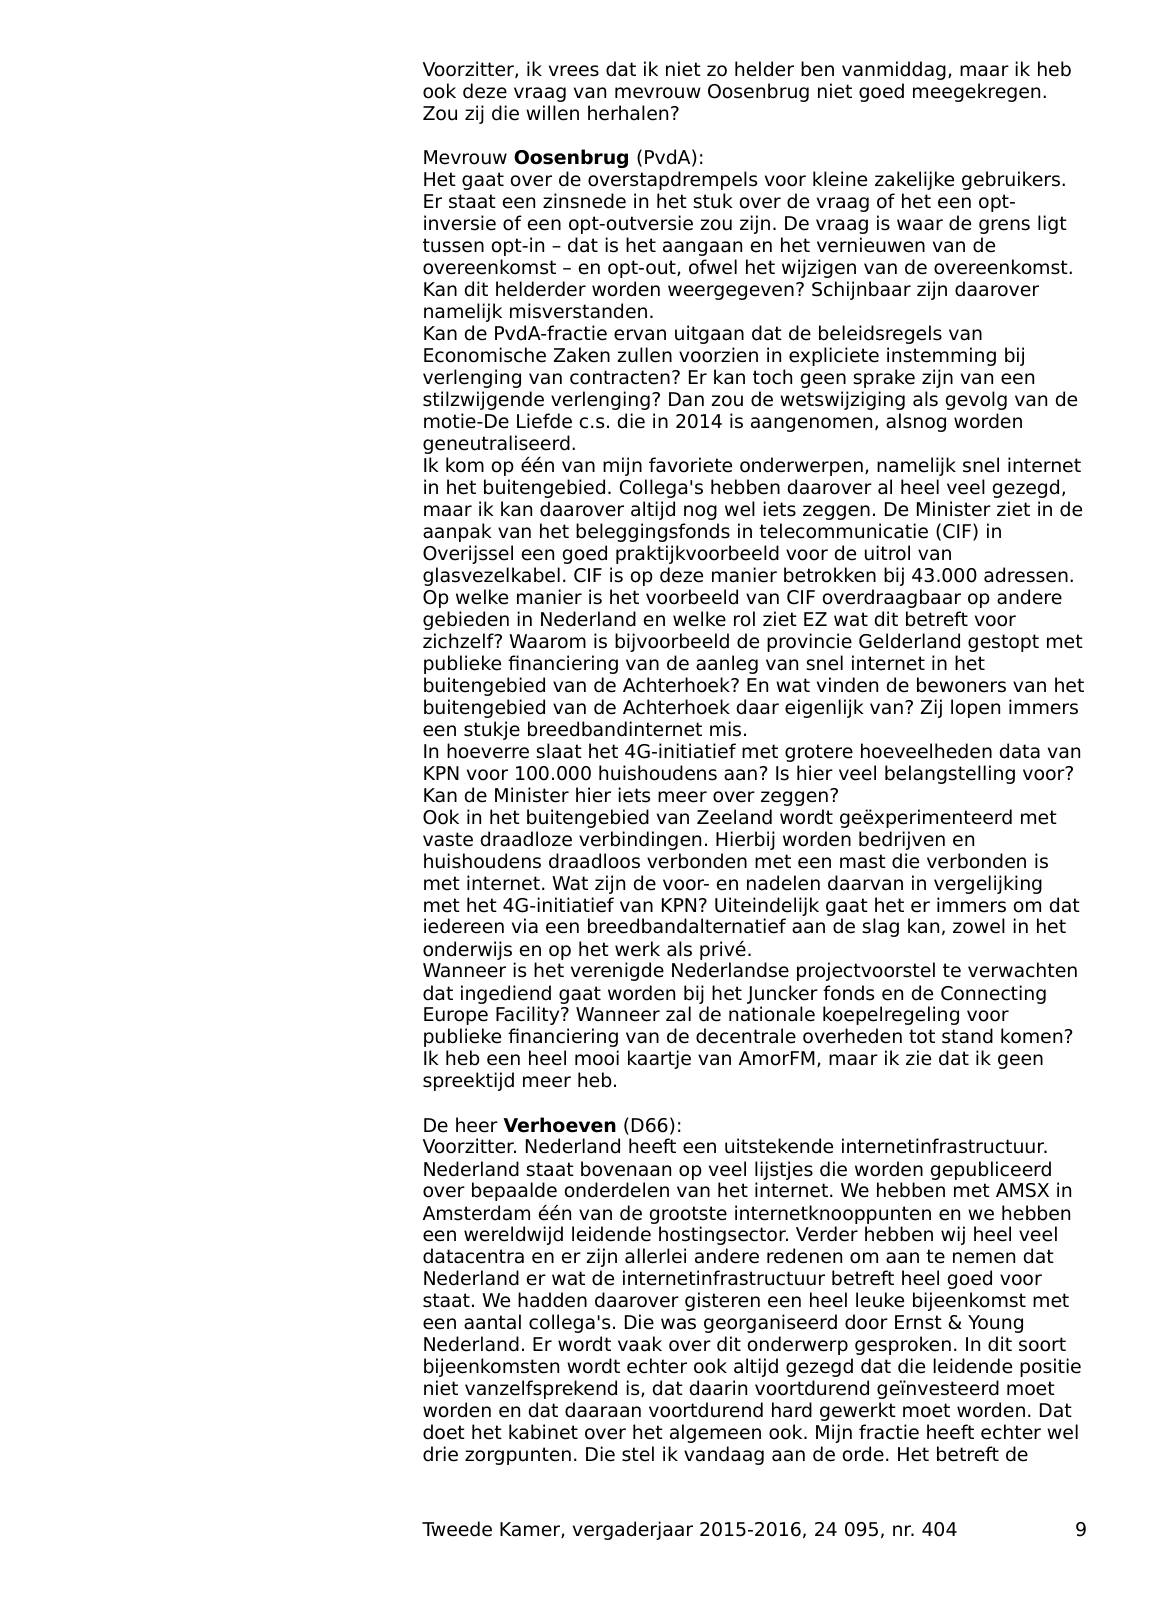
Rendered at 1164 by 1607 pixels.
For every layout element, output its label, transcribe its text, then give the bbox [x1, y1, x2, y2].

text Voorzitter. Nederland heeft een uitstekende internetinfrastructuur. Nederland staat bovenaan op veel lijstjes die worden gepubliceerd over bepaalde onderdelen van het internet. We hebben met AMSX in Amsterdam één van de grootste internetknooppunten en we hebben een wereldwijd leidende hostingsector. Verder hebben wij heel veel datacentra en er zijn allerlei andere redenen om aan te nemen dat Nederland er wat de internetinfrastructuur betreft heel goed voor staat. We hadden daarover gisteren een heel leuke bijeenkomst met een aantal collega's. Die was georganiseerd door Ernst & Young Nederland. Er wordt vaak over dit onderwerp gesproken. In dit soort bijeenkomsten wordt echter ook altijd gezegd dat die leidende positie niet vanzelfsprekend is, dat daarin voortdurend geïnvesteerd moet worden en dat daaraan voortdurend hard gewerkt moet worden. Dat doet het kabinet over het algemeen ook. Mijn fractie heeft echter wel drie zorgpunten. Die stel ik vandaag aan de orde. Het betreft de [422, 1136, 1087, 1466]
text Kan de PvdA-fractie ervan uitgaan dat de beleidsregels van Economische Zaken zullen voorzien in expliciete instemming bij verlenging van contracten? Er kan toch geen sprake zijn van een stilzwijgende verlenging? Dan zou de wetswijziging als gevolg van de motie-De Liefde c.s. die in 2014 is aangenomen, alsnog worden geneutraliseerd. [422, 323, 1087, 455]
text Het gaat over de overstapdrempels voor kleine zakelijke gebruikers. Er staat een zinsnede in het stuk over de vraag of het een opt-inversie of een opt-outversie zou zijn. De vraag is waar de grens ligt tussen opt-in – dat is het aangaan en het vernieuwen van de overeenkomst – en opt-out, ofwel het wijzigen van de overeenkomst. Kan dit helderder worden weergegeven? Schijnbaar zijn daarover namelijk misverstanden. [422, 169, 1087, 323]
text Wanneer is het verenigde Nederlandse projectvoorstel te verwachten dat ingediend gaat worden bij het Juncker fonds en de Connecting Europe Facility? Wanneer zal de nationale koepelregeling voor publieke financiering van de decentrale overheden tot stand komen? [422, 960, 1087, 1048]
text Mevrouw Oosenbrug (PvdA): [422, 147, 1087, 169]
text Ik heb een heel mooi kaartje van AmorFM, maar ik zie dat ik geen spreektijd meer heb. [422, 1048, 1087, 1092]
text In hoeverre slaat het 4G-initiatief met grotere hoeveelheden data van KPN voor 100.000 huishoudens aan? Is hier veel belangstelling voor? Kan de Minister hier iets meer over zeggen? [422, 741, 1087, 807]
text De heer Verhoeven (D66): [422, 1114, 1087, 1136]
text Ook in het buitengebied van Zeeland wordt geëxperimenteerd met vaste draadloze verbindingen. Hierbij worden bedrijven en huishoudens draadloos verbonden met een mast die verbonden is met internet. Wat zijn de voor- en nadelen daarvan in vergelijking met het 4G-initiatief van KPN? Uiteindelijk gaat het er immers om dat iedereen via een breedbandalternatief aan de slag kan, zowel in het onderwijs en op het werk als privé. [422, 807, 1087, 960]
text Ik kom op één van mijn favoriete onderwerpen, namelijk snel internet in het buitengebied. Collega's hebben daarover al heel veel gezegd, maar ik kan daarover altijd nog wel iets zeggen. De Minister ziet in de aanpak van het beleggingsfonds in telecommunicatie (CIF) in Overijssel een goed praktijkvoorbeeld voor de uitrol van glasvezelkabel. CIF is op deze manier betrokken bij 43.000 adressen. Op welke manier is het voorbeeld van CIF overdraagbaar op andere gebieden in Nederland en welke rol ziet EZ wat dit betreft voor zichzelf? Waarom is bijvoorbeeld de provincie Gelderland gestopt met publieke financiering van de aanleg van snel internet in het buitengebied van de Achterhoek? En wat vinden de bewoners van het buitengebied van de Achterhoek daar eigenlijk van? Zij lopen immers een stukje breedbandinternet mis. [422, 455, 1087, 741]
text Voorzitter, ik vrees dat ik niet zo helder ben vanmiddag, maar ik heb ook deze vraag van mevrouw Oosenbrug niet goed meegekregen. Zou zij die willen herhalen? [422, 59, 1087, 125]
